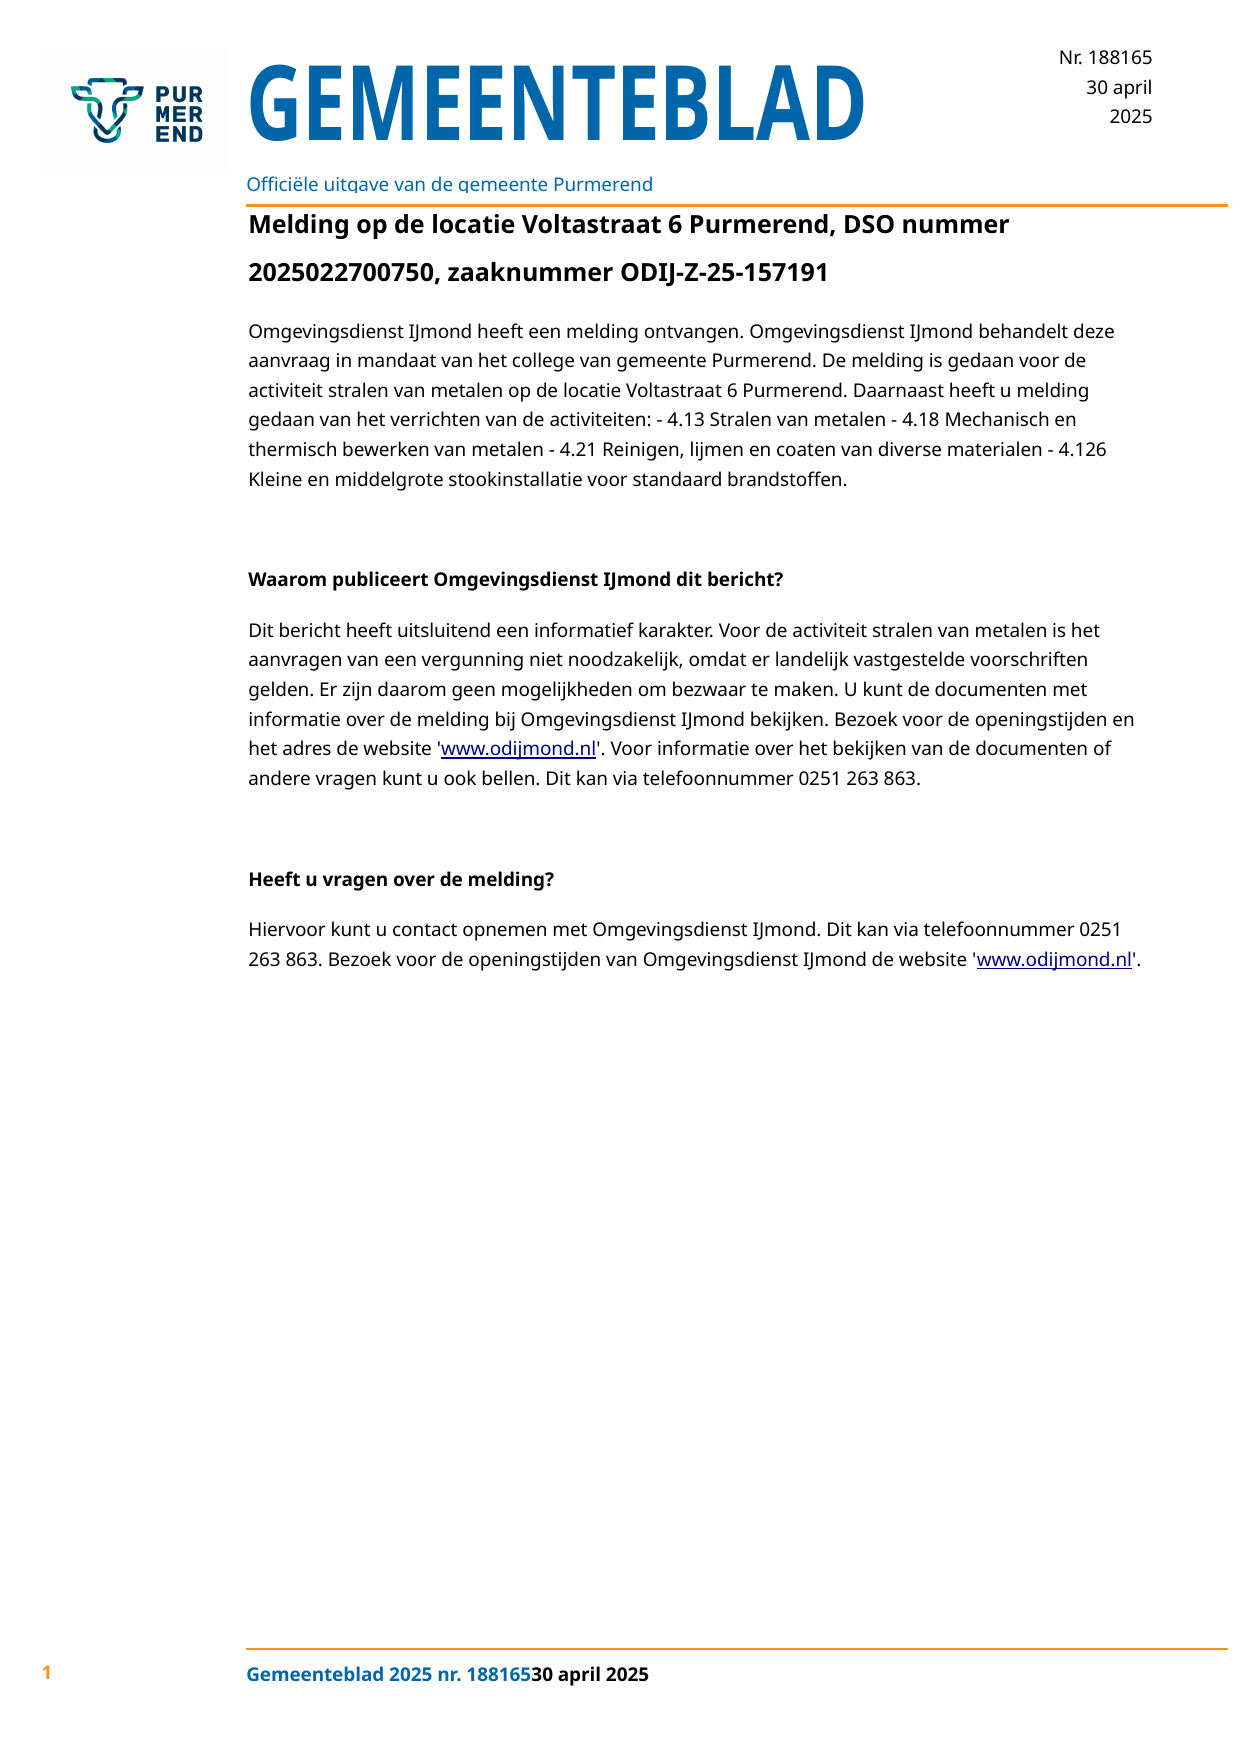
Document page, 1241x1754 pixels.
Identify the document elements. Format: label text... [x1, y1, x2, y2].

text Melding op de locatie Voltastraat 6 Purmerend, DSO nummer 2025022700750, zaaknummer ODIJ-Z-25-157191 [248, 207, 1152, 288]
text Omgevingsdienst IJmond heeft een melding ontvangen. Omgevingsdienst IJmond behandelt deze aanvraag in mandaat van het college van gemeente Purmerend. De melding is gedaan voor de activiteit stralen van metalen op de locatie Voltastraat 6 Purmerend. Daarnaast heeft u melding gedaan van het verrichten van de activiteiten: - 4.13 Stralen van metalen - 4.18 Mechanisch en thermisch bewerken van metalen - 4.21 Reinigen, lijmen en coaten van diverse materialen - 4.126 Kleine en middelgrote stookinstallatie voor standaard brandstoffen. [248, 318, 1152, 492]
text Waarom publiceert Omgevingsdienst IJmond dit bericht? [248, 567, 1152, 592]
text Heeft u vragen over de melding? [248, 866, 1152, 892]
text Dit bericht heeft uitsluitend een informatief karakter. Voor de activiteit stralen van metalen is het aanvragen van een vergunning niet noodzakelijk, omdat er landelijk vastgestelde voorschriften gelden. Er zijn daarom geen mogelijkheden om bezwaar te maken. U kunt de documenten met informatie over de melding bij Omgevingsdienst IJmond bekijken. Bezoek voor de openingstijden en het adres de website 'www.odijmond.nl'. Voor informatie over het bekijken van de documenten of andere vragen kunt u ook bellen. Dit kan via telefoonnummer 0251 263 863. [248, 617, 1152, 791]
picture [41, 47, 231, 172]
text Hiervoor kunt u contact opnemen met Omgevingsdienst IJmond. Dit kan via telefoonnummer 0251 263 863. Bezoek voor de openingstijden van Omgevingsdienst IJmond de website 'www.odijmond.nl'. [248, 916, 1152, 972]
